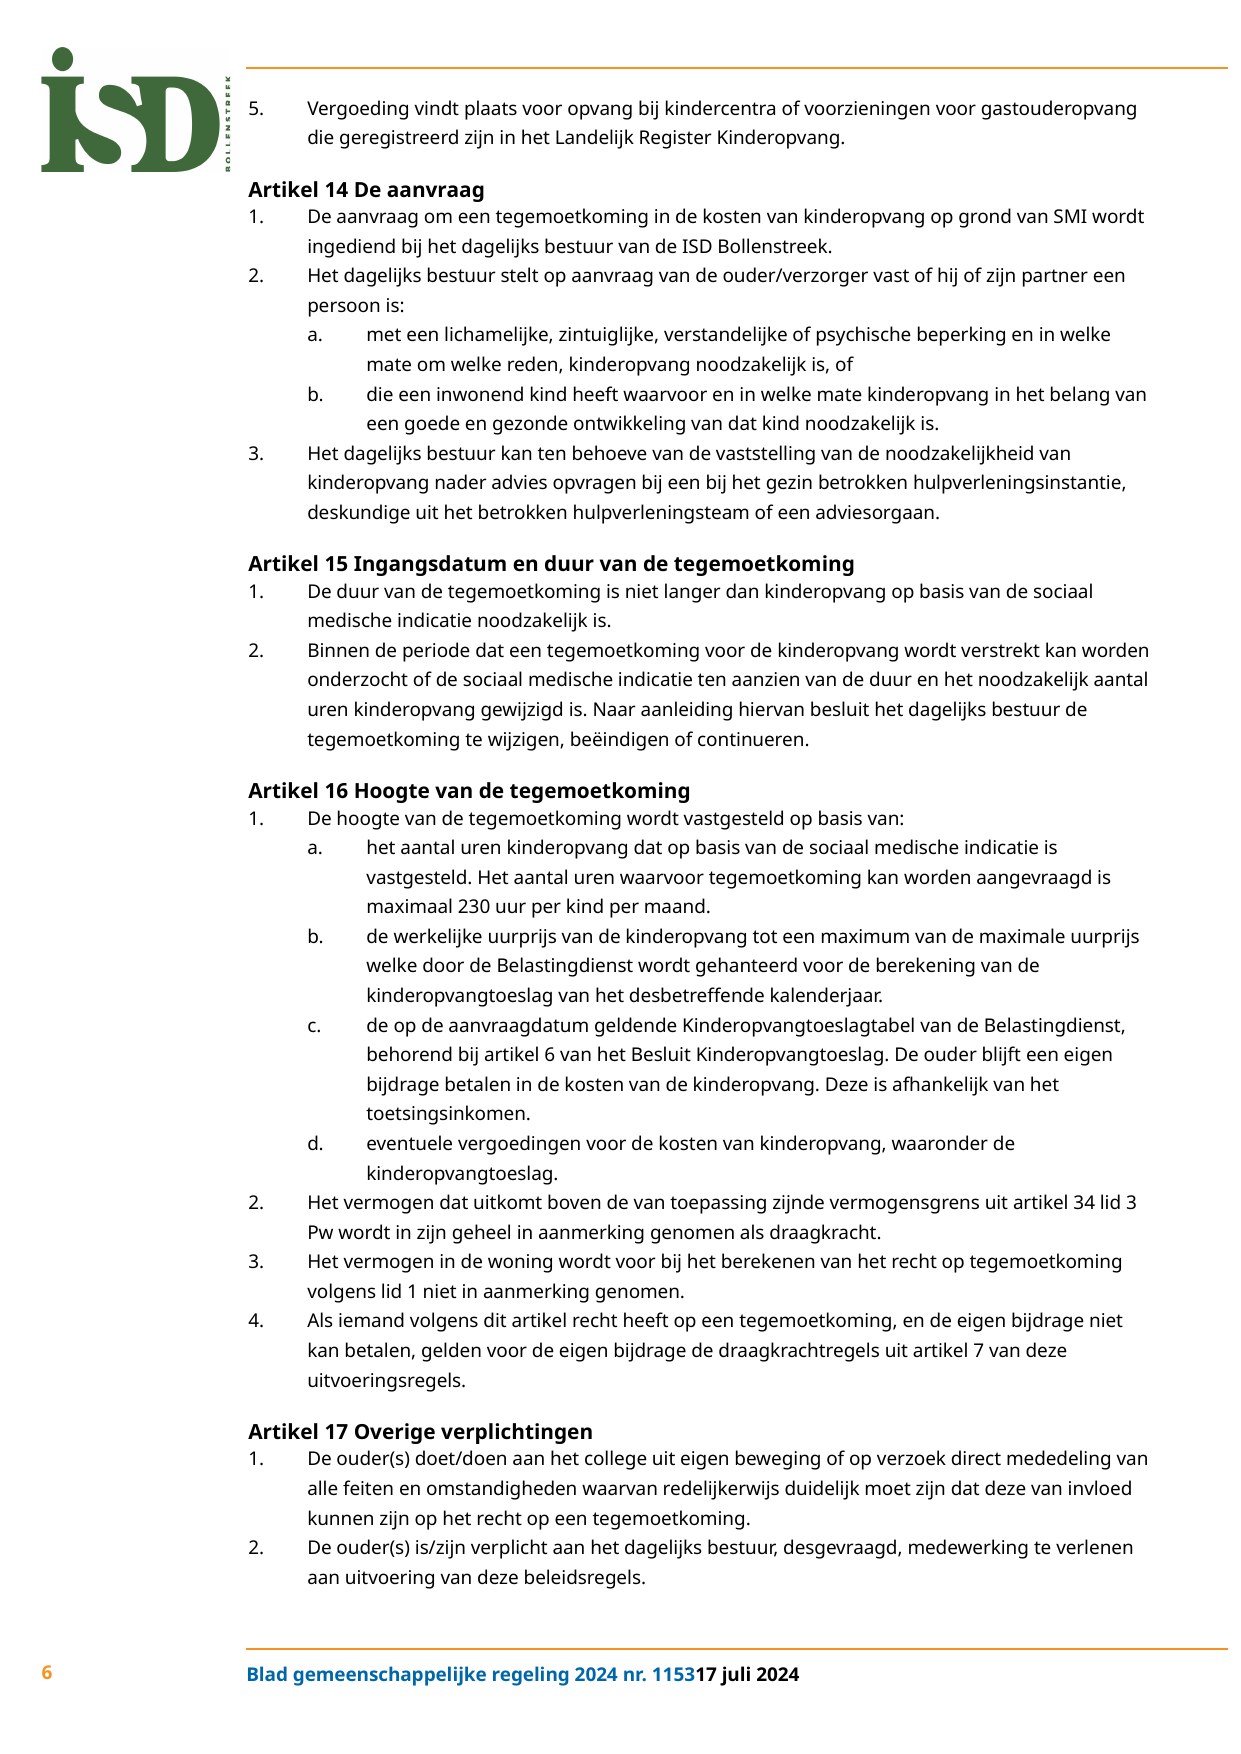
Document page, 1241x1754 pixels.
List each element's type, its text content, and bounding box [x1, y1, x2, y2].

list Als iemand volgens dit artikel recht heeft op een tegemoetkoming, en de eigen bijdrage niet kan betalen, gelden voor de eigen bijdrage de draagkrachtregels uit artikel 7 van deze uitvoeringsregels. [248, 1308, 1152, 1392]
list Het vermogen in de woning wordt voor bij het berekenen van het recht op tegemoetkoming volgens lid 1 niet in aanmerking genomen. [248, 1248, 1152, 1304]
list Het dagelijks bestuur kan ten behoeve van de vaststelling van de noodzakelijkheid van kinderopvang nader advies opvragen bij een bij het gezin betrokken hulpverleningsinstantie, deskundige uit het betrokken hulpverleningsteam of een adviesorgaan. [248, 440, 1152, 525]
list Binnen de periode dat een tegemoetkoming voor de kinderopvang wordt verstrekt kan worden onderzocht of de sociaal medische indicatie ten aanzien van de duur en het noodzakelijk aantal uren kinderopvang gewijzigd is. Naar aanleiding hiervan besluit het dagelijks bestuur de tegemoetkoming te wijzigen, beëindigen of continueren. [248, 637, 1152, 752]
list Het vermogen dat uitkomt boven de van toepassing zijnde vermogensgrens uit artikel 34 lid 3 Pw wordt in zijn geheel in aanmerking genomen als draagkracht. [248, 1189, 1152, 1244]
list die een inwonend kind heeft waarvoor en in welke mate kinderopvang in het belang van een goede en gezonde ontwikkeling van dat kind noodzakelijk is. [307, 381, 1152, 436]
list De duur van de tegemoetkoming is niet langer dan kinderopvang op basis van de sociaal medische indicatie noodzakelijk is. [248, 578, 1152, 633]
list De hoogte van de tegemoetkoming wordt vastgesteld op basis van: [248, 805, 1152, 830]
text Artikel 14 De aanvraag [248, 175, 1152, 203]
list de werkelijke uurprijs van de kinderopvang tot een maximum van de maximale uurprijs welke door de Belastingdienst wordt gehanteerd voor de berekening van de kinderopvangtoeslag van het desbetreffende kalenderjaar. [307, 923, 1152, 1008]
list eventuele vergoedingen voor de kosten van kinderopvang, waaronder de kinderopvangtoeslag. [307, 1130, 1152, 1185]
list Het dagelijks bestuur stelt op aanvraag van de ouder/verzorger vast of hij of zijn partner een persoon is: [248, 262, 1152, 318]
text Artikel 17 Overige verplichtingen [248, 1417, 1152, 1446]
list het aantal uren kinderopvang dat op basis van de sociaal medische indicatie is vastgesteld. Het aantal uren waarvoor tegemoetkoming kan worden aangevraagd is maximaal 230 uur per kind per maand. [307, 834, 1152, 919]
list Vergoeding vindt plaats voor opvang bij kindercentra of voorzieningen voor gastouderopvang die geregistreerd zijn in het Landelijk Register Kinderopvang. [248, 95, 1152, 150]
list De aanvraag om een tegemoetkoming in de kosten van kinderopvang op grond van SMI wordt ingediend bij het dagelijks bestuur van de ISD Bollenstreek. [248, 203, 1152, 258]
text Artikel 16 Hoogte van de tegemoetkoming [248, 776, 1152, 805]
list de op de aanvraagdatum geldende Kinderopvangtoeslagtabel van de Belastingdienst, behorend bij artikel 6 van het Besluit Kinderopvangtoeslag. De ouder blijft een eigen bijdrage betalen in de kosten van de kinderopvang. Deze is afhankelijk van het toetsingsinkomen. [307, 1012, 1152, 1126]
list De ouder(s) is/zijn verplicht aan het dagelijks bestuur, desgevraagd, medewerking te verlenen aan uitvoering van deze beleidsregels. [248, 1534, 1152, 1590]
text Artikel 15 Ingangsdatum en duur van de tegemoetkoming [248, 549, 1152, 578]
list met een lichamelijke, zintuiglijke, verstandelijke of psychische beperking en in welke mate om welke reden, kinderopvang noodzakelijk is, of [307, 322, 1152, 377]
picture [41, 47, 231, 172]
list De ouder(s) doet/doen aan het college uit eigen beweging of op verzoek direct mededeling van alle feiten en omstandigheden waarvan redelijkerwijs duidelijk moet zijn dat deze van invloed kunnen zijn op het recht op een tegemoetkoming. [248, 1446, 1152, 1531]
